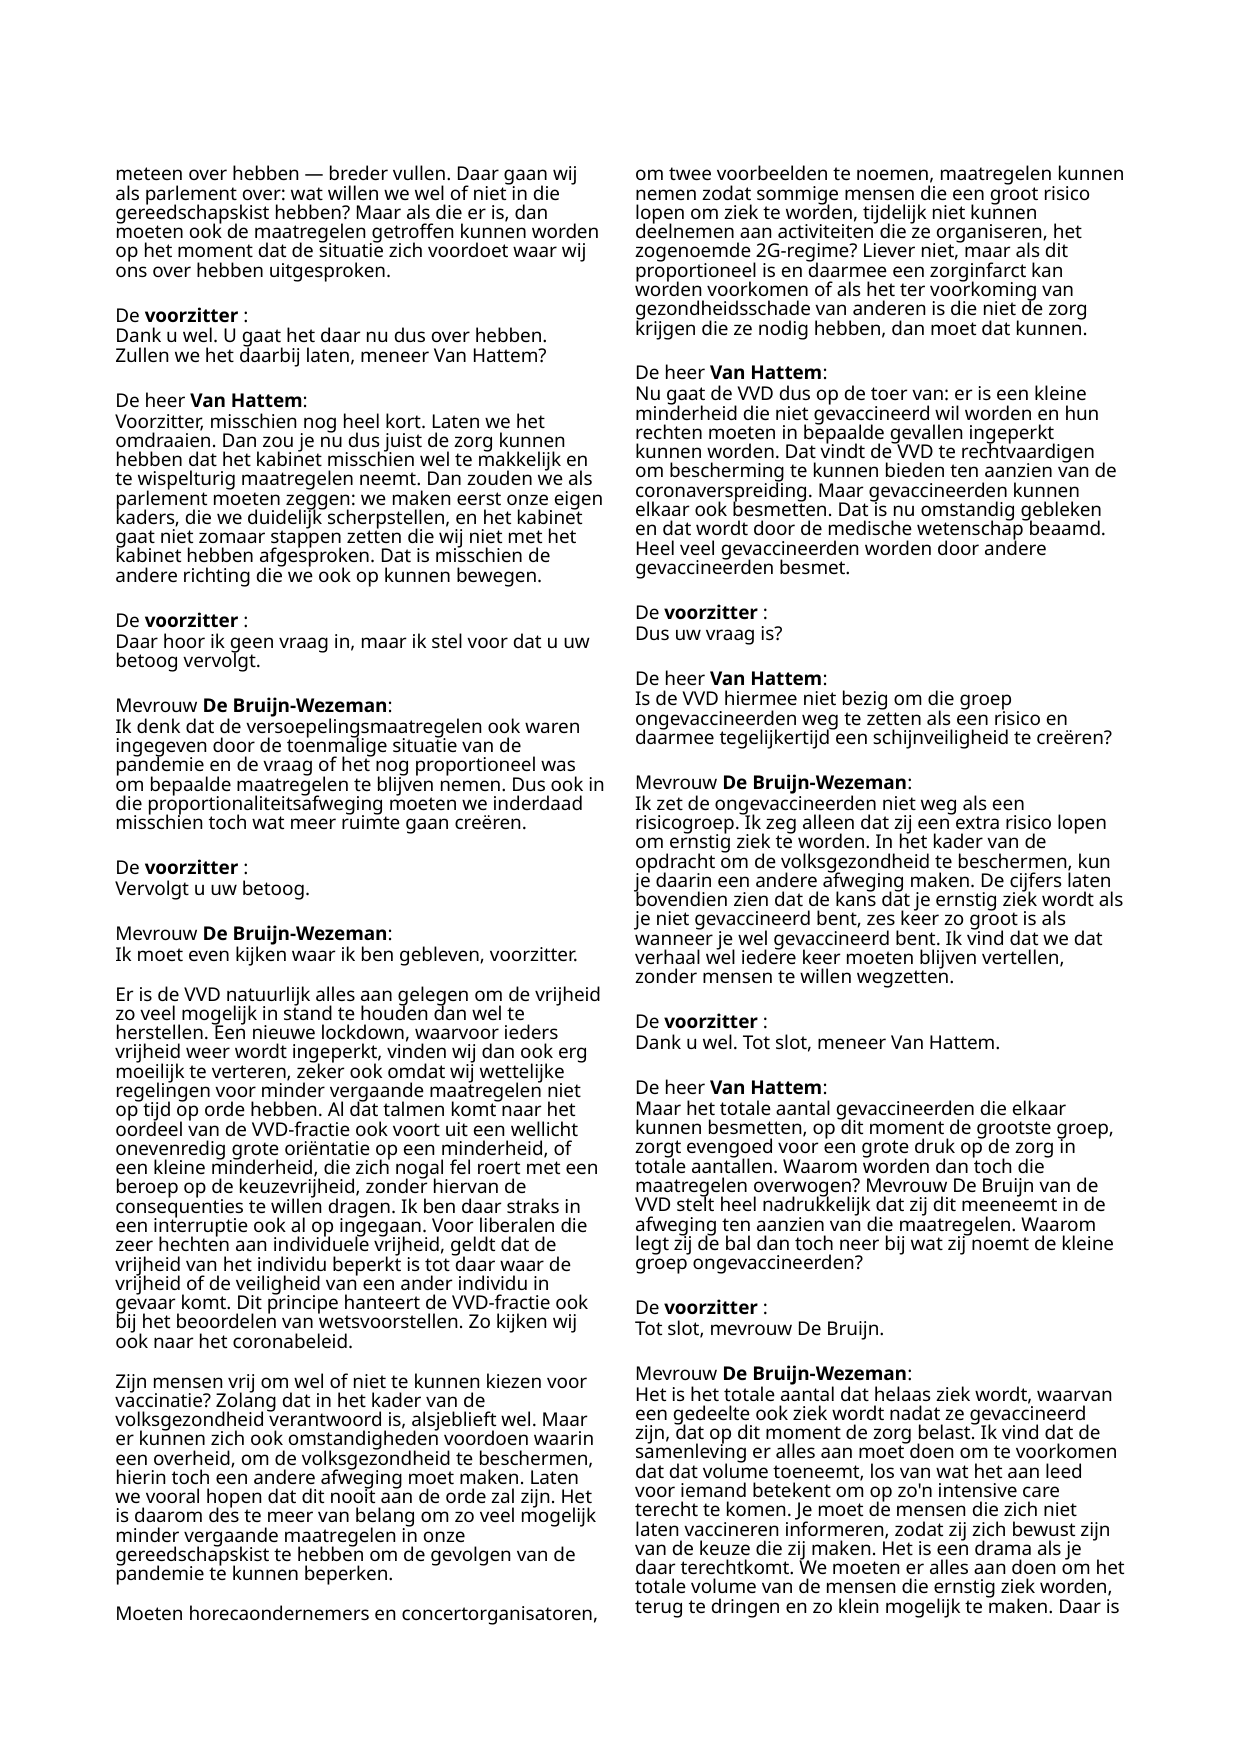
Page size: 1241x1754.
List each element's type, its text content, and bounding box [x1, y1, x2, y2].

text De voorzitter : [635, 1294, 1125, 1320]
text Het is het totale aantal dat helaas ziek wordt, waarvan een gedeelte ook ziek wordt nadat ze gevaccineerd zijn, dat op dit moment de zorg belast. Ik vind dat de samenleving er alles aan moet doen om te voorkomen dat dat volume toeneemt, los van wat het aan leed voor iemand betekent om op zo'n intensive care terecht te komen. Je moet de mensen die zich niet laten vaccineren informeren, zodat zij zich bewust zijn van de keuze die zij maken. Het is een drama als je daar terechtkomt. We moeten er alles aan doen om het totale volume van de mensen die ernstig ziek worden, terug te dringen en zo klein mogelijk te maken. Daar is [635, 1386, 1125, 1617]
text Moeten horecaondernemers en concertorganisatoren, [115, 1605, 605, 1624]
text Dus uw vraag is? [635, 624, 1125, 644]
text Mevrouw De Bruijn-Wezeman: [115, 920, 605, 946]
text Ik moet even kijken waar ik ben gebleven, voorzitter. [115, 946, 605, 965]
text Daar hoor ik geen vraag in, maar ik stel voor dat u uw betoog vervolgt. [115, 633, 605, 671]
text Voorzitter, misschien nog heel kort. Laten we het omdraaien. Dan zou je nu dus juist de zorg kunnen hebben dat het kabinet misschien wel te makkelijk en te wispelturig maatregelen neemt. Dan zouden we als parlement moeten zeggen: we maken eerst onze eigen kaders, die we duidelijk scherpstellen, en het kabinet gaat niet zomaar stappen zetten die wij niet met het kabinet hebben afgesproken. Dat is misschien de andere richting die we ook op kunnen bewegen. [115, 413, 605, 586]
text De voorzitter : [635, 1008, 1125, 1034]
text De voorzitter : [115, 607, 605, 633]
text Mevrouw De Bruijn-Wezeman: [635, 1360, 1125, 1386]
text De heer Van Hattem: [635, 1074, 1125, 1100]
text De heer Van Hattem: [635, 665, 1125, 690]
text Ik denk dat de versoepelingsmaatregelen ook waren ingegeven door de toenmalige situatie van de pandemie en de vraag of het nog proportioneel was om bepaalde maatregelen te blijven nemen. Dus ook in die proportionaliteitsafweging moeten we inderdaad misschien toch wat meer ruimte gaan creëren. [115, 718, 605, 833]
text om twee voorbeelden te noemen, maatregelen kunnen nemen zodat sommige mensen die een groot risico lopen om ziek te worden, tijdelijk niet kunnen deelnemen aan activiteiten die ze organiseren, het zogenoemde 2G-regime? Liever niet, maar als dit proportioneel is en daarmee een zorginfarct kan worden voorkomen of als het ter voorkoming van gezondheidsschade van anderen is die niet de zorg krijgen die ze nodig hebben, dan moet dat kunnen. [635, 165, 1125, 339]
text Ik zet de ongevaccineerden niet weg als een risicogroep. Ik zeg alleen dat zij een extra risico lopen om ernstig ziek te worden. In het kader van de opdracht om de volksgezondheid te beschermen, kun je daarin een andere afweging maken. De cijfers laten bovendien zien dat de kans dat je ernstig ziek wordt als je niet gevaccineerd bent, zes keer zo groot is als wanneer je wel gevaccineerd bent. Ik vind dat we dat verhaal wel iedere keer moeten blijven vertellen, zonder mensen te willen wegzetten. [635, 795, 1125, 987]
text Er is de VVD natuurlijk alles aan gelegen om de vrijheid zo veel mogelijk in stand te houden dan wel te herstellen. Een nieuwe lockdown, waarvoor ieders vrijheid weer wordt ingeperkt, vinden wij dan ook erg moeilijk te verteren, zeker ook omdat wij wettelijke regelingen voor minder vergaande maatregelen niet op tijd op orde hebben. Al dat talmen komt naar het oordeel van de VVD-fractie ook voort uit een wellicht onevenredig grote oriëntatie op een minderheid, of een kleine minderheid, die zich nogal fel roert met een beroep op de keuzevrijheid, zonder hiervan de consequenties te willen dragen. Ik ben daar straks in een interruptie ook al op ingegaan. Voor liberalen die zeer hechten aan individuele vrijheid, geldt dat de vrijheid van het individu beperkt is tot daar waar de vrijheid of de veiligheid van een ander individu in gevaar komt. Dit principe hanteert de VVD-fractie ook bij het beoordelen van wetsvoorstellen. Zo kijken wij ook naar het coronabeleid. [115, 986, 605, 1352]
text De heer Van Hattem: [115, 387, 605, 413]
text Zijn mensen vrij om wel of niet te kunnen kiezen voor vaccinatie? Zolang dat in het kader van de volksgezondheid verantwoord is, alsjeblieft wel. Maar er kunnen zich ook omstandigheden voordoen waarin een overheid, om de volksgezondheid te beschermen, hierin toch een andere afweging moet maken. Laten we vooral hopen dat dit nooit aan de orde zal zijn. Het is daarom des te meer van belang om zo veel mogelijk minder vergaande maatregelen in onze gereedschapskist te hebben om de gevolgen van de pandemie te kunnen beperken. [115, 1373, 605, 1584]
text Tot slot, mevrouw De Bruijn. [635, 1320, 1125, 1339]
text Is de VVD hiermee niet bezig om die groep ongevaccineerden weg te zetten als een risico en daarmee tegelijkertijd een schijnveiligheid te creëren? [635, 690, 1125, 748]
text Maar het totale aantal gevaccineerden die elkaar kunnen besmetten, op dit moment de grootste groep, zorgt evengoed voor een grote druk op de zorg in totale aantallen. Waarom worden dan toch die maatregelen overwogen? Mevrouw De Bruijn van de VVD stelt heel nadrukkelijk dat zij dit meeneemt in de afweging ten aanzien van die maatregelen. Waarom legt zij de bal dan toch neer bij wat zij noemt de kleine groep ongevaccineerden? [635, 1100, 1125, 1273]
text Vervolgt u uw betoog. [115, 880, 605, 899]
text Mevrouw De Bruijn-Wezeman: [115, 692, 605, 718]
text meteen over hebben — breder vullen. Daar gaan wij als parlement over: wat willen we wel of niet in die gereedschapskist hebben? Maar als die er is, dan moeten ook de maatregelen getroffen kunnen worden op het moment dat de situatie zich voordoet waar wij ons over hebben uitgesproken. [115, 165, 605, 281]
text De voorzitter : [635, 599, 1125, 624]
text Dank u wel. U gaat het daar nu dus over hebben. Zullen we het daarbij laten, meneer Van Hattem? [115, 327, 605, 366]
text De voorzitter : [115, 854, 605, 880]
text Nu gaat de VVD dus op de toer van: er is een kleine minderheid die niet gevaccineerd wil worden en hun rechten moeten in bepaalde gevallen ingeperkt kunnen worden. Dat vindt de VVD te rechtvaardigen om bescherming te kunnen bieden ten aanzien van de coronaverspreiding. Maar gevaccineerden kunnen elkaar ook besmetten. Dat is nu omstandig gebleken en dat wordt door de medische wetenschap beaamd. Heel veel gevaccineerden worden door andere gevaccineerden besmet. [635, 385, 1125, 578]
text Mevrouw De Bruijn-Wezeman: [635, 769, 1125, 795]
text De voorzitter : [115, 302, 605, 327]
text De heer Van Hattem: [635, 359, 1125, 385]
text Dank u wel. Tot slot, meneer Van Hattem. [635, 1034, 1125, 1053]
